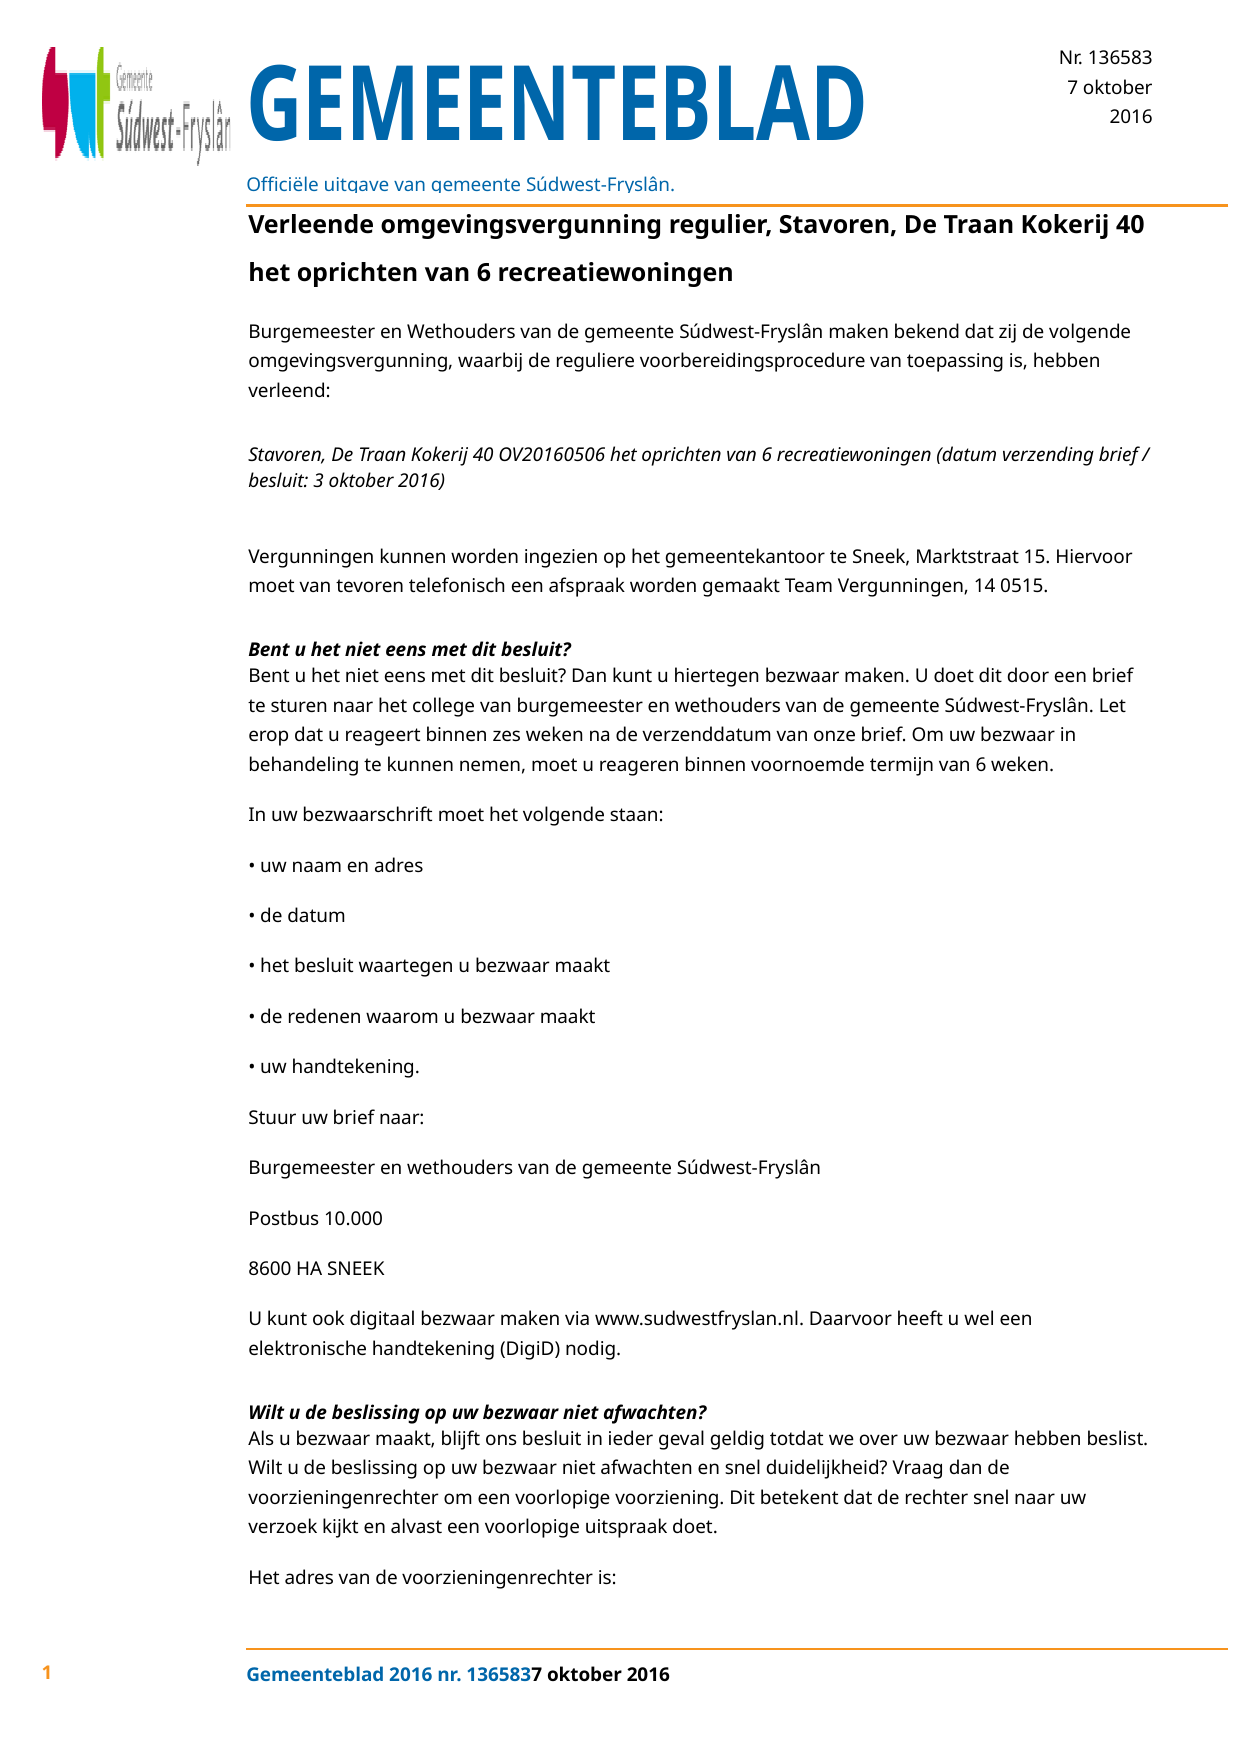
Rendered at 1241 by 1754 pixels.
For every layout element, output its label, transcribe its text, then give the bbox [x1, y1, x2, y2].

text Het adres van de voorzieningenrechter is: [248, 1564, 1152, 1590]
text Postbus 10.000 [248, 1205, 1152, 1230]
text • de datum [248, 902, 1152, 928]
text Vergunningen kunnen worden ingezien op het gemeentekantoor te Sneek, Marktstraat 15. Hiervoor moet van tevoren telefonisch een afspraak worden gemaakt Team Vergunningen, 14 0515. [248, 543, 1152, 598]
text Wilt u de beslissing op uw bezwaar niet afwachten? [248, 1399, 1152, 1425]
text 8600 HA SNEEK [248, 1255, 1152, 1281]
text U kunt ook digitaal bezwaar maken via www.sudwestfryslan.nl. Daarvoor heeft u wel een elektronische handtekening (DigiD) nodig. [248, 1306, 1152, 1361]
text • uw handtekening. [248, 1053, 1152, 1079]
text Als u bezwaar maakt, blijft ons besluit in ieder geval geldig totdat we over uw bezwaar hebben beslist. Wilt u de beslissing op uw bezwaar niet afwachten en snel duidelijkheid? Vraag dan de voorzieningenrechter om een voorlopige voorziening. Dit betekent dat de rechter snel naar uw verzoek kijkt en alvast een voorlopige uitspraak doet. [248, 1425, 1152, 1539]
picture [41, 47, 231, 172]
text In uw bezwaarschrift moet het volgende staan: [248, 801, 1152, 827]
text Verleende omgevingsvergunning regulier, Stavoren, De Traan Kokerij 40 het oprichten van 6 recreatiewoningen [248, 207, 1152, 288]
text Stuur uw brief naar: [248, 1104, 1152, 1129]
text • de redenen waarom u bezwaar maakt [248, 1003, 1152, 1029]
text • het besluit waartegen u bezwaar maakt [248, 953, 1152, 978]
text Bent u het niet eens met dit besluit? [248, 636, 1152, 662]
text Burgemeester en wethouders van de gemeente Súdwest-Fryslân [248, 1154, 1152, 1180]
text • uw naam en adres [248, 852, 1152, 877]
text Stavoren, De Traan Kokerij 40 OV20160506 het oprichten van 6 recreatiewoningen (datum verzending brief / besluit: 3 oktober 2016) [248, 441, 1152, 492]
text Bent u het niet eens met dit besluit? Dan kunt u hiertegen bezwaar maken. U doet dit door een brief te sturen naar het college van burgemeester en wethouders van de gemeente Súdwest-Fryslân. Let erop dat u reageert binnen zes weken na de verzenddatum van onze brief. Om uw bezwaar in behandeling te kunnen nemen, moet u reageren binnen voornoemde termijn van 6 weken. [248, 662, 1152, 777]
text Burgemeester en Wethouders van de gemeente Súdwest-Fryslân maken bekend dat zij de volgende omgevingsvergunning, waarbij de reguliere voorbereidingsprocedure van toepassing is, hebben verleend: [248, 318, 1152, 403]
